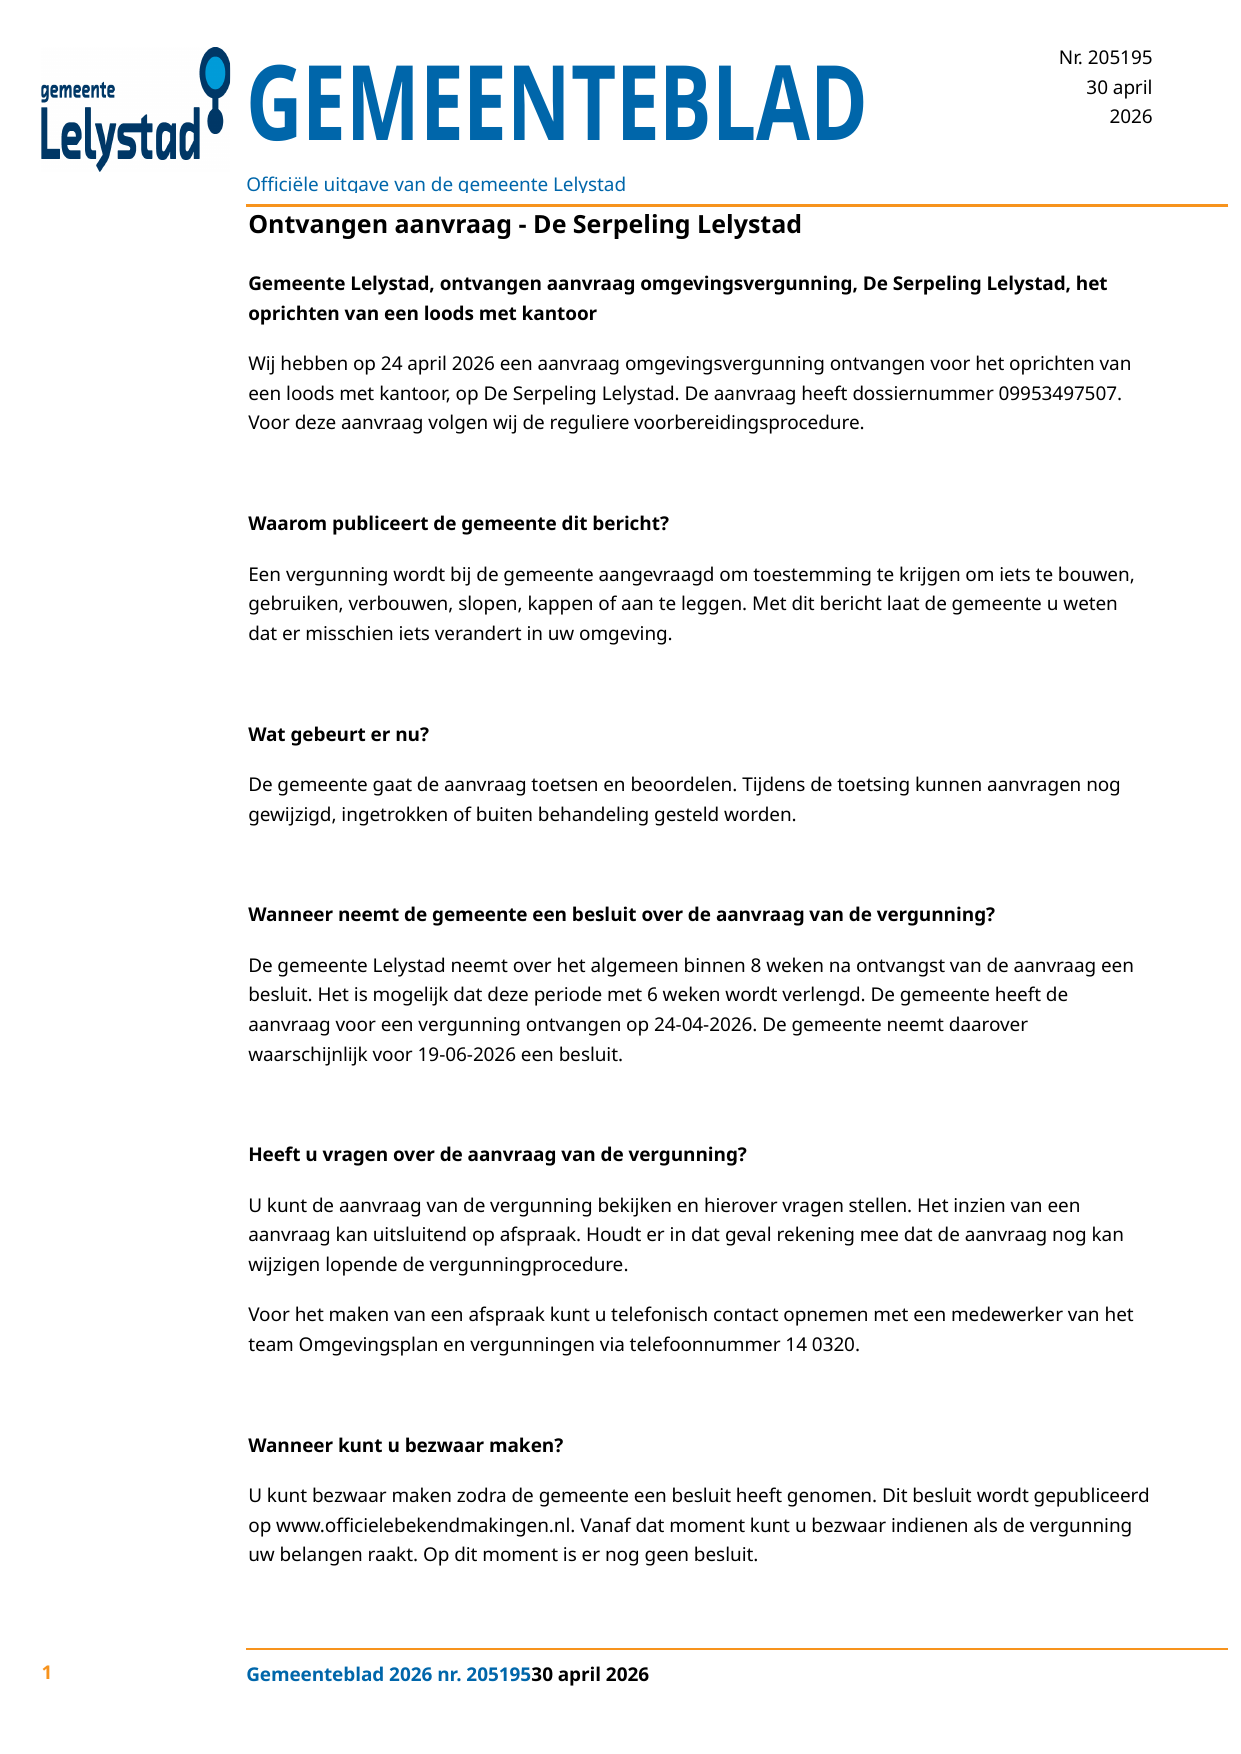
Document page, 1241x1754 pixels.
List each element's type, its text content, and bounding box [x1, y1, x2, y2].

text Ontvangen aanvraag - De Serpeling Lelystad [248, 207, 1152, 241]
text Een vergunning wordt bij de gemeente aangevraagd om toestemming te krijgen om iets te bouwen, gebruiken, verbouwen, slopen, kappen of aan te leggen. Met dit bericht laat de gemeente u weten dat er misschien iets verandert in uw omgeving. [248, 561, 1152, 646]
text Voor het maken van een afspraak kunt u telefonisch contact opnemen met een medewerker van het team Omgevingsplan en vergunningen via telefoonnummer 14 0320. [248, 1302, 1152, 1357]
text Wij hebben op 24 april 2026 een aanvraag omgevingsvergunning ontvangen voor het oprichten van een loods met kantoor, op De Serpeling Lelystad. De aanvraag heeft dossiernummer 09953497507. Voor deze aanvraag volgen wij de reguliere voorbereidingsprocedure. [248, 350, 1152, 435]
text Gemeente Lelystad, ontvangen aanvraag omgevingsvergunning, De Serpeling Lelystad, het oprichten van een loods met kantoor [248, 270, 1152, 326]
text U kunt de aanvraag van de vergunning bekijken en hierover vragen stellen. Het inzien van een aanvraag kan uitsluitend op afspraak. Houdt er in dat geval rekening mee dat de aanvraag nog kan wijzigen lopende de vergunningprocedure. [248, 1192, 1152, 1277]
text De gemeente Lelystad neemt over het algemeen binnen 8 weken na ontvangst van de aanvraag een besluit. Het is mogelijk dat deze periode met 6 weken wordt verlengd. De gemeente heeft de aanvraag voor een vergunning ontvangen op 24-04-2026. De gemeente neemt daarover waarschijnlijk voor 19-06-2026 een besluit. [248, 952, 1152, 1066]
text Heeft u vragen over de aanvraag van de vergunning? [248, 1142, 1152, 1167]
text U kunt bezwaar maken zodra de gemeente een besluit heeft genomen. Dit besluit wordt gepubliceerd op www.officielebekendmakingen.nl. Vanaf dat moment kunt u bezwaar indienen als de vergunning uw belangen raakt. Op dit moment is er nog geen besluit. [248, 1482, 1152, 1567]
text Wanneer neemt de gemeente een besluit over de aanvraag van de vergunning? [248, 902, 1152, 927]
picture [41, 47, 231, 172]
text Wanneer kunt u bezwaar maken? [248, 1432, 1152, 1458]
text Waarom publiceert de gemeente dit bericht? [248, 510, 1152, 536]
text De gemeente gaat de aanvraag toetsen en beoordelen. Tijdens de toetsing kunnen aanvragen nog gewijzigd, ingetrokken of buiten behandeling gesteld worden. [248, 771, 1152, 826]
text Wat gebeurt er nu? [248, 721, 1152, 746]
